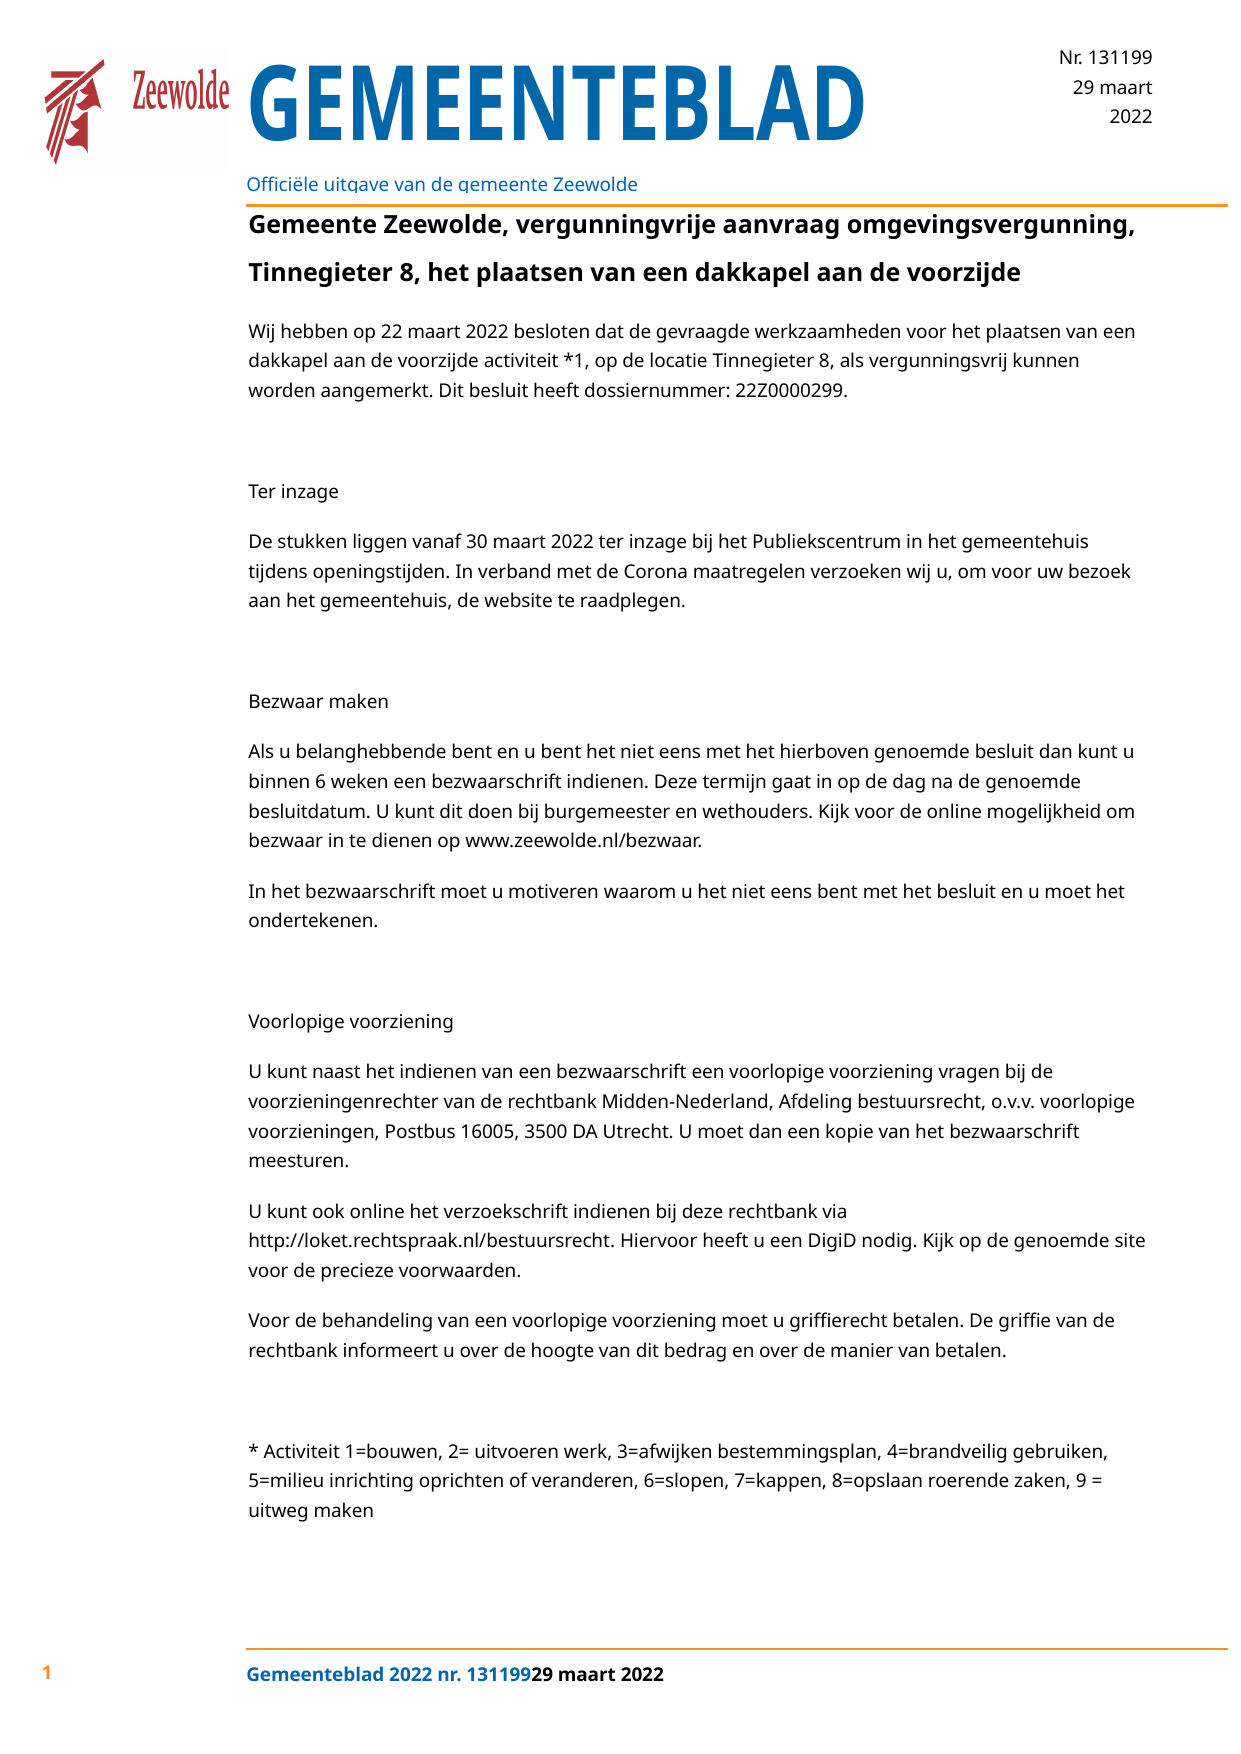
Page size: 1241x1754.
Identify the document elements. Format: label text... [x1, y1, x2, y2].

text * Activiteit 1=bouwen, 2= uitvoeren werk, 3=afwijken bestemmingsplan, 4=brandveilig gebruiken, 5=milieu inrichting oprichten of veranderen, 6=slopen, 7=kappen, 8=opslaan roerende zaken, 9 = uitweg maken [248, 1438, 1152, 1523]
text Wij hebben op 22 maart 2022 besloten dat de gevraagde werkzaamheden voor het plaatsen van een dakkapel aan de voorzijde activiteit *1, op de locatie Tinnegieter 8, als vergunningsvrij kunnen worden aangemerkt. Dit besluit heeft dossiernummer: 22Z0000299. [248, 318, 1152, 403]
text Voorlopige voorziening [248, 1008, 1152, 1034]
text Ter inzage [248, 478, 1152, 504]
text In het bezwaarschrift moet u motiveren waarom u het niet eens bent met het besluit en u moet het ondertekenen. [248, 878, 1152, 933]
text U kunt naast het indienen van een bezwaarschrift een voorlopige voorziening vragen bij de voorzieningenrechter van de rechtbank Midden-Nederland, Afdeling bestuursrecht, o.v.v. voorlopige voorzieningen, Postbus 16005, 3500 DA Utrecht. U moet dan een kopie van het bezwaarschrift meesturen. [248, 1059, 1152, 1173]
text De stukken liggen vanaf 30 maart 2022 ter inzage bij het Publiekscentrum in het gemeentehuis tijdens openingstijden. In verband met de Corona maatregelen verzoeken wij u, om voor uw bezoek aan het gemeentehuis, de website te raadplegen. [248, 528, 1152, 613]
text U kunt ook online het verzoekschrift indienen bij deze rechtbank via http://loket.rechtspraak.nl/bestuursrecht. Hiervoor heeft u een DigiD nodig. Kijk op de genoemde site voor de precieze voorwaarden. [248, 1198, 1152, 1283]
text Gemeente Zeewolde, vergunningvrije aanvraag omgevingsvergunning, Tinnegieter 8, het plaatsen van een dakkapel aan de voorzijde [248, 207, 1152, 288]
text Bezwaar maken [248, 688, 1152, 714]
text Als u belanghebbende bent en u bent het niet eens met het hierboven genoemde besluit dan kunt u binnen 6 weken een bezwaarschrift indienen. Deze termijn gaat in op de dag na de genoemde besluitdatum. U kunt dit doen bij burgemeester en wethouders. Kijk voor de online mogelijkheid om bezwaar in te dienen op www.zeewolde.nl/bezwaar. [248, 739, 1152, 853]
text Voor de behandeling van een voorlopige voorziening moet u griffierecht betalen. De griffie van de rechtbank informeert u over de hoogte van dit bedrag en over de manier van betalen. [248, 1307, 1152, 1363]
picture [41, 47, 231, 172]
